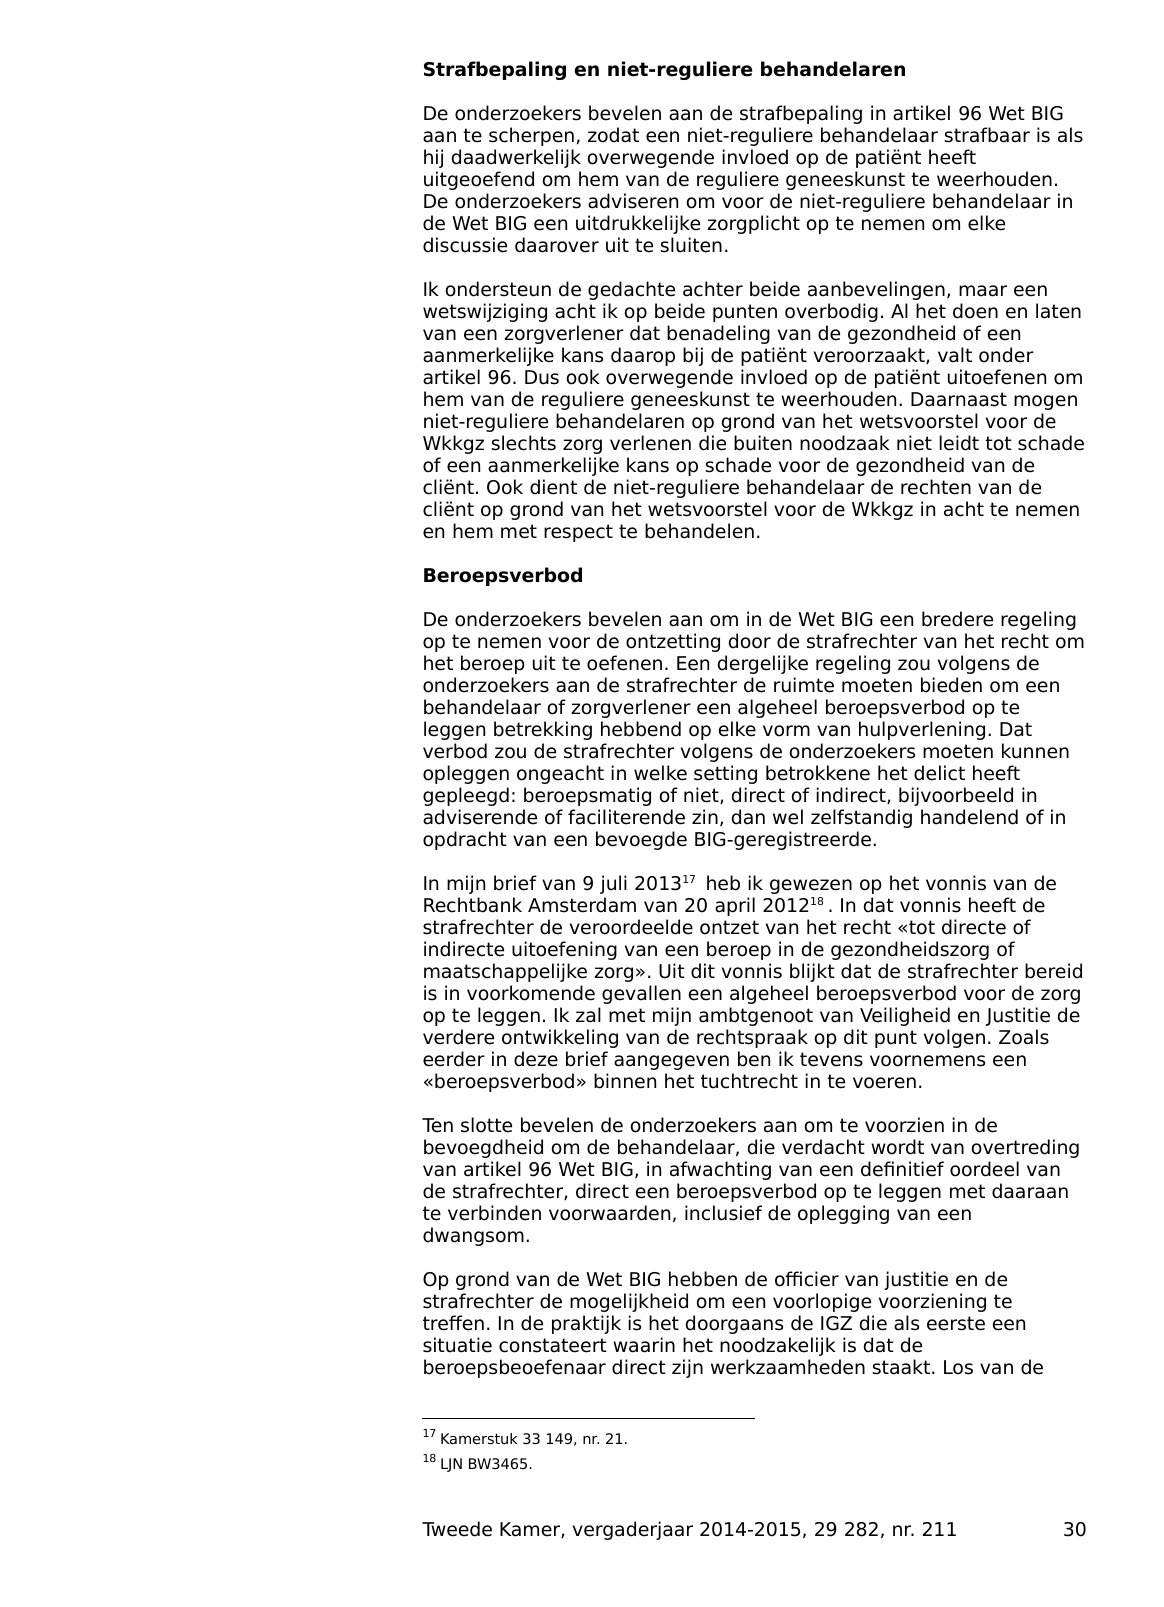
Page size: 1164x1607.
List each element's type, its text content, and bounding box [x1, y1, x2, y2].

text Op grond van de Wet BIG hebben de officier van justitie en de strafrechter de mogelijkheid om een voorlopige voorziening te treffen. In de praktijk is het doorgaans de IGZ die als eerste een situatie constateert waarin het noodzakelijk is dat de beroepsbeoefenaar direct zijn werkzaamheden staakt. Los van de [422, 1269, 1087, 1379]
subtitle Beroepsverbod [422, 565, 1087, 587]
text Ten slotte bevelen de onderzoekers aan om te voorzien in de bevoegdheid om de behandelaar, die verdacht wordt van overtreding van artikel 96 Wet BIG, in afwachting van een definitief oordeel van de strafrechter, direct een beroepsverbod op te leggen met daaraan te verbinden voorwaarden, inclusief de oplegging van een dwangsom. [422, 1115, 1087, 1247]
text De onderzoekers bevelen aan om in de Wet BIG een bredere regeling op te nemen voor de ontzetting door de strafrechter van het recht om het beroep uit te oefenen. Een dergelijke regeling zou volgens de onderzoekers aan de strafrechter de ruimte moeten bieden om een behandelaar of zorgverlener een algeheel beroepsverbod op te leggen betrekking hebbend op elke vorm van hulpverlening. Dat verbod zou de strafrechter volgens de onderzoekers moeten kunnen opleggen ongeacht in welke setting betrokkene het delict heeft gepleegd: beroepsmatig of niet, direct of indirect, bijvoorbeeld in adviserende of faciliterende zin, dan wel zelfstandig handelend of in opdracht van een bevoegde BIG-geregistreerde. [422, 609, 1087, 851]
text LJN BW3465. [422, 1452, 1087, 1474]
subtitle Strafbepaling en niet-reguliere behandelaren [422, 59, 1087, 81]
text In mijn brief van 9 juli 2013 heb ik gewezen op het vonnis van de Rechtbank Amsterdam van 20 april 2012. In dat vonnis heeft de strafrechter de veroordeelde ontzet van het recht «tot directe of indirecte uitoefening van een beroep in de gezondheidszorg of maatschappelijke zorg». Uit dit vonnis blijkt dat de strafrechter bereid is in voorkomende gevallen een algeheel beroepsverbod voor de zorg op te leggen. Ik zal met mijn ambtgenoot van Veiligheid en Justitie de verdere ontwikkeling van de rechtspraak op dit punt volgen. Zoals eerder in deze brief aangegeven ben ik tevens voornemens een «beroepsverbod» binnen het tuchtrecht in te voeren. [422, 873, 1087, 1093]
text Ik ondersteun de gedachte achter beide aanbevelingen, maar een wetswijziging acht ik op beide punten overbodig. Al het doen en laten van een zorgverlener dat benadeling van de gezondheid of een aanmerkelijke kans daarop bij de patiënt veroorzaakt, valt onder artikel 96. Dus ook overwegende invloed op de patiënt uitoefenen om hem van de reguliere geneeskunst te weerhouden. Daarnaast mogen niet-reguliere behandelaren op grond van het wetsvoorstel voor de Wkkgz slechts zorg verlenen die buiten noodzaak niet leidt tot schade of een aanmerkelijke kans op schade voor de gezondheid van de cliënt. Ook dient de niet-reguliere behandelaar de rechten van de cliënt op grond van het wetsvoorstel voor de Wkkgz in acht te nemen en hem met respect te behandelen. [422, 279, 1087, 543]
text De onderzoekers bevelen aan de strafbepaling in artikel 96 Wet BIG aan te scherpen, zodat een niet-reguliere behandelaar strafbaar is als hij daadwerkelijk overwegende invloed op de patiënt heeft uitgeoefend om hem van de reguliere geneeskunst te weerhouden. De onderzoekers adviseren om voor de niet-reguliere behandelaar in de Wet BIG een uitdrukkelijke zorgplicht op te nemen om elke discussie daarover uit te sluiten. [422, 103, 1087, 257]
text Kamerstuk 33 149, nr. 21. [422, 1427, 1087, 1449]
